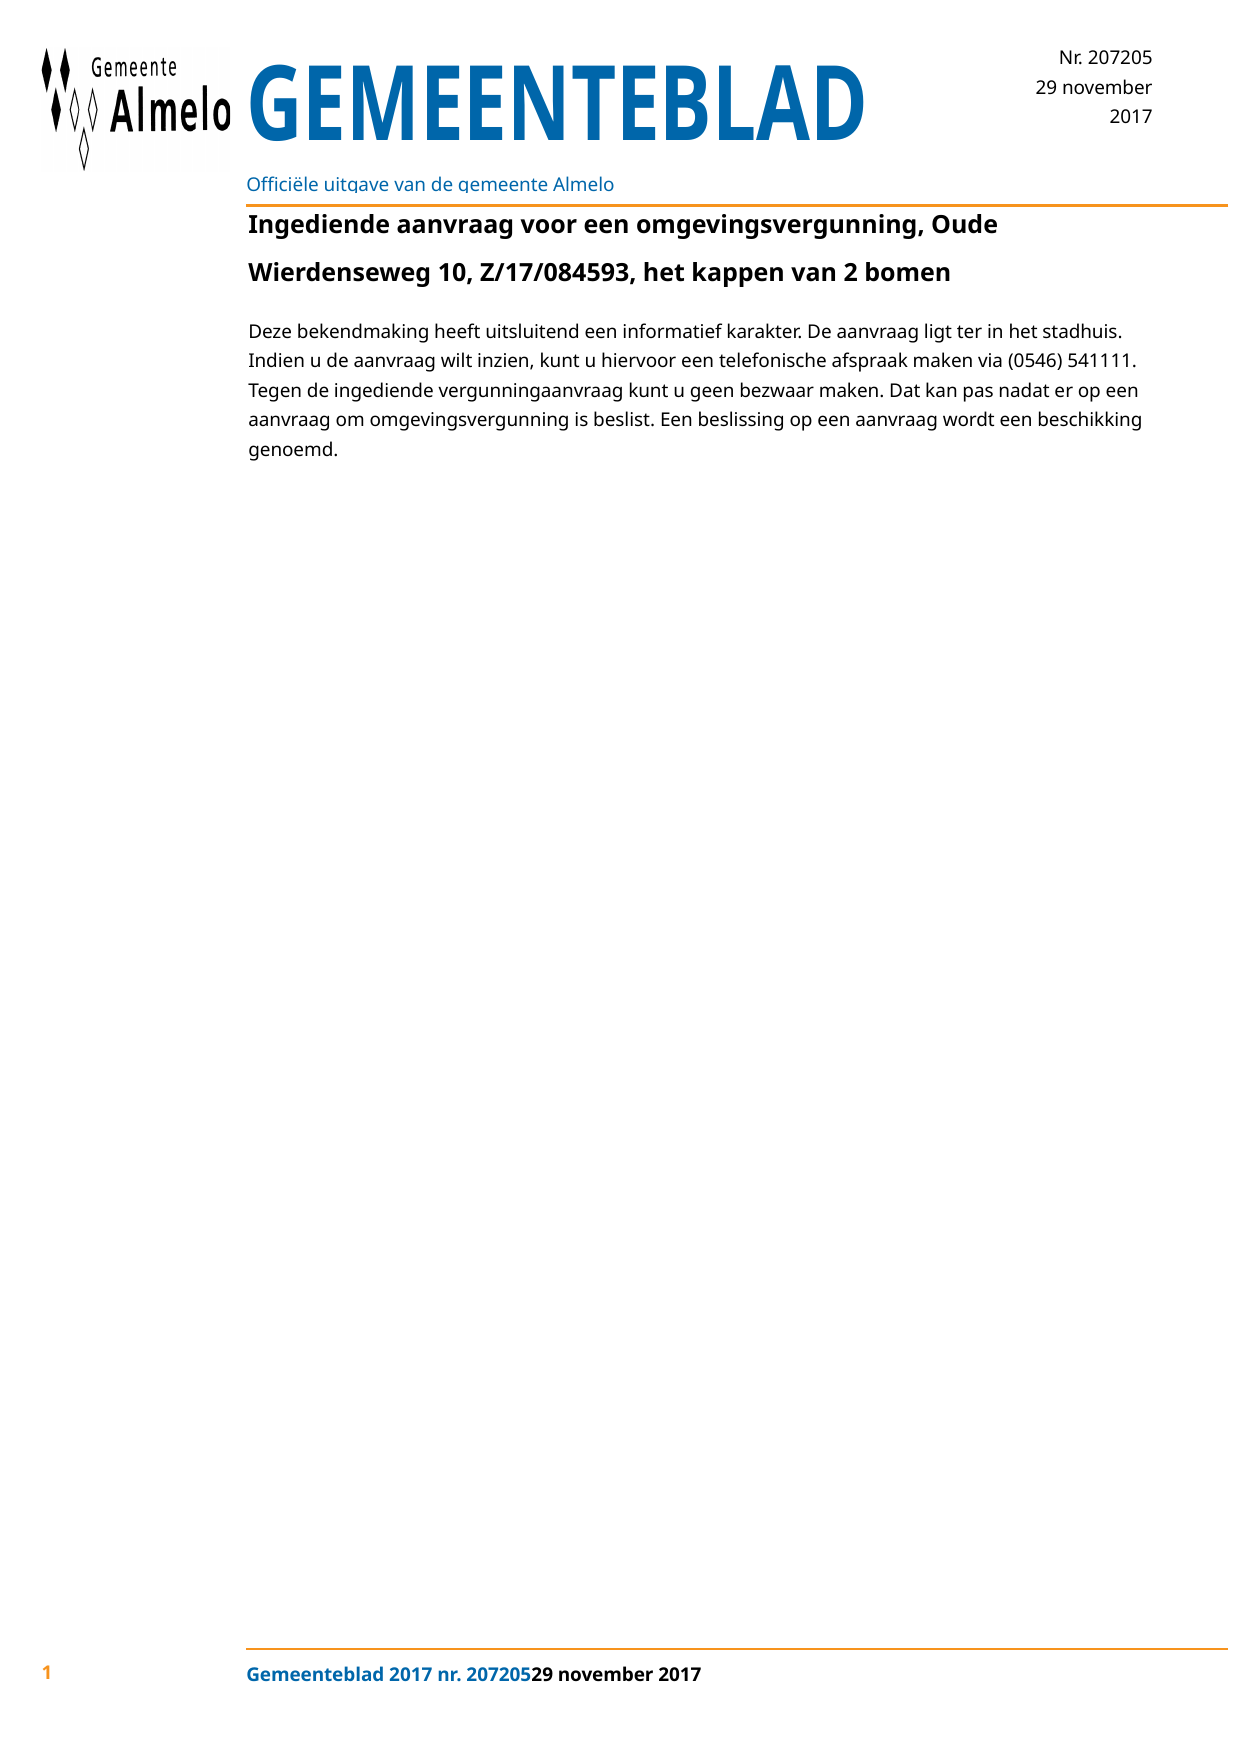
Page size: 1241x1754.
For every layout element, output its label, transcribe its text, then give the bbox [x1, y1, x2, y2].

text Deze bekendmaking heeft uitsluitend een informatief karakter. De aanvraag ligt ter in het stadhuis. Indien u de aanvraag wilt inzien, kunt u hiervoor een telefonische afspraak maken via (0546) 541111. Tegen de ingediende vergunningaanvraag kunt u geen bezwaar maken. Dat kan pas nadat er op een aanvraag om omgevingsvergunning is beslist. Een beslissing op een aanvraag wordt een beschikking genoemd. [248, 318, 1152, 462]
picture [41, 47, 231, 172]
text Ingediende aanvraag voor een omgevingsvergunning, Oude Wierdenseweg 10, Z/17/084593, het kappen van 2 bomen [248, 207, 1152, 288]
